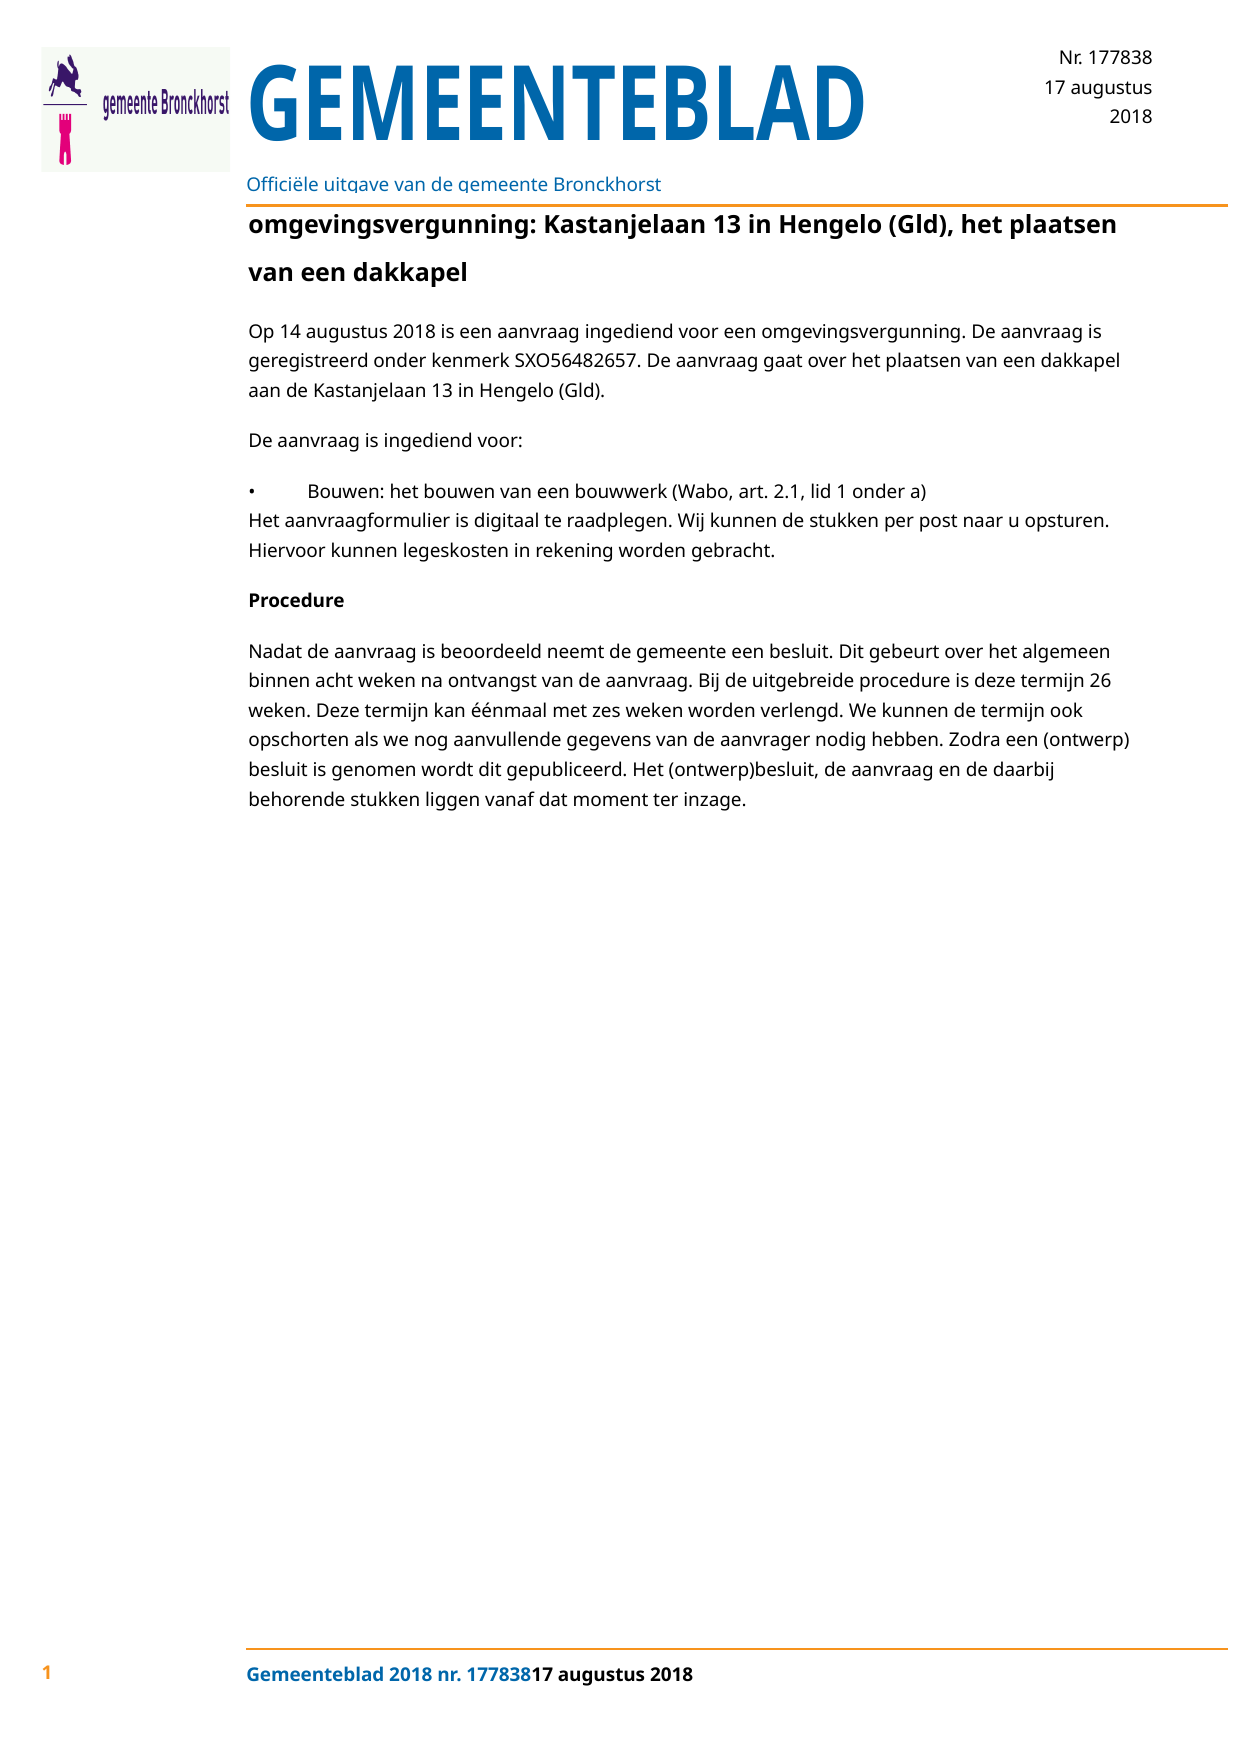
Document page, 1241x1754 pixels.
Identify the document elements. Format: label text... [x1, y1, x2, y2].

picture [41, 47, 231, 172]
text Het aanvraagformulier is digitaal te raadplegen. Wij kunnen de stukken per post naar u opsturen. Hiervoor kunnen legeskosten in rekening worden gebracht. [248, 507, 1152, 563]
text De aanvraag is ingediend voor: [248, 427, 1152, 453]
text Nadat de aanvraag is beoordeeld neemt de gemeente een besluit. Dit gebeurt over het algemeen binnen acht weken na ontvangst van de aanvraag. Bij de uitgebreide procedure is deze termijn 26 weken. Deze termijn kan éénmaal met zes weken worden verlengd. We kunnen de termijn ook opschorten als we nog aanvullende gegevens van de aanvrager nodig hebben. Zodra een (ontwerp) besluit is genomen wordt dit gepubliceerd. Het (ontwerp)besluit, de aanvraag en de daarbij behorende stukken liggen vanaf dat moment ter inzage. [248, 638, 1152, 812]
text Op 14 augustus 2018 is een aanvraag ingediend voor een omgevingsvergunning. De aanvraag is geregistreerd onder kenmerk SXO56482657. De aanvraag gaat over het plaatsen van een dakkapel aan de Kastanjelaan 13 in Hengelo (Gld). [248, 318, 1152, 403]
text omgevingsvergunning: Kastanjelaan 13 in Hengelo (Gld), het plaatsen van een dakkapel [248, 207, 1152, 288]
text Procedure [248, 587, 1152, 613]
list Bouwen: het bouwen van een bouwwerk (Wabo, art. 2.1, lid 1 onder a) [248, 478, 1152, 504]
